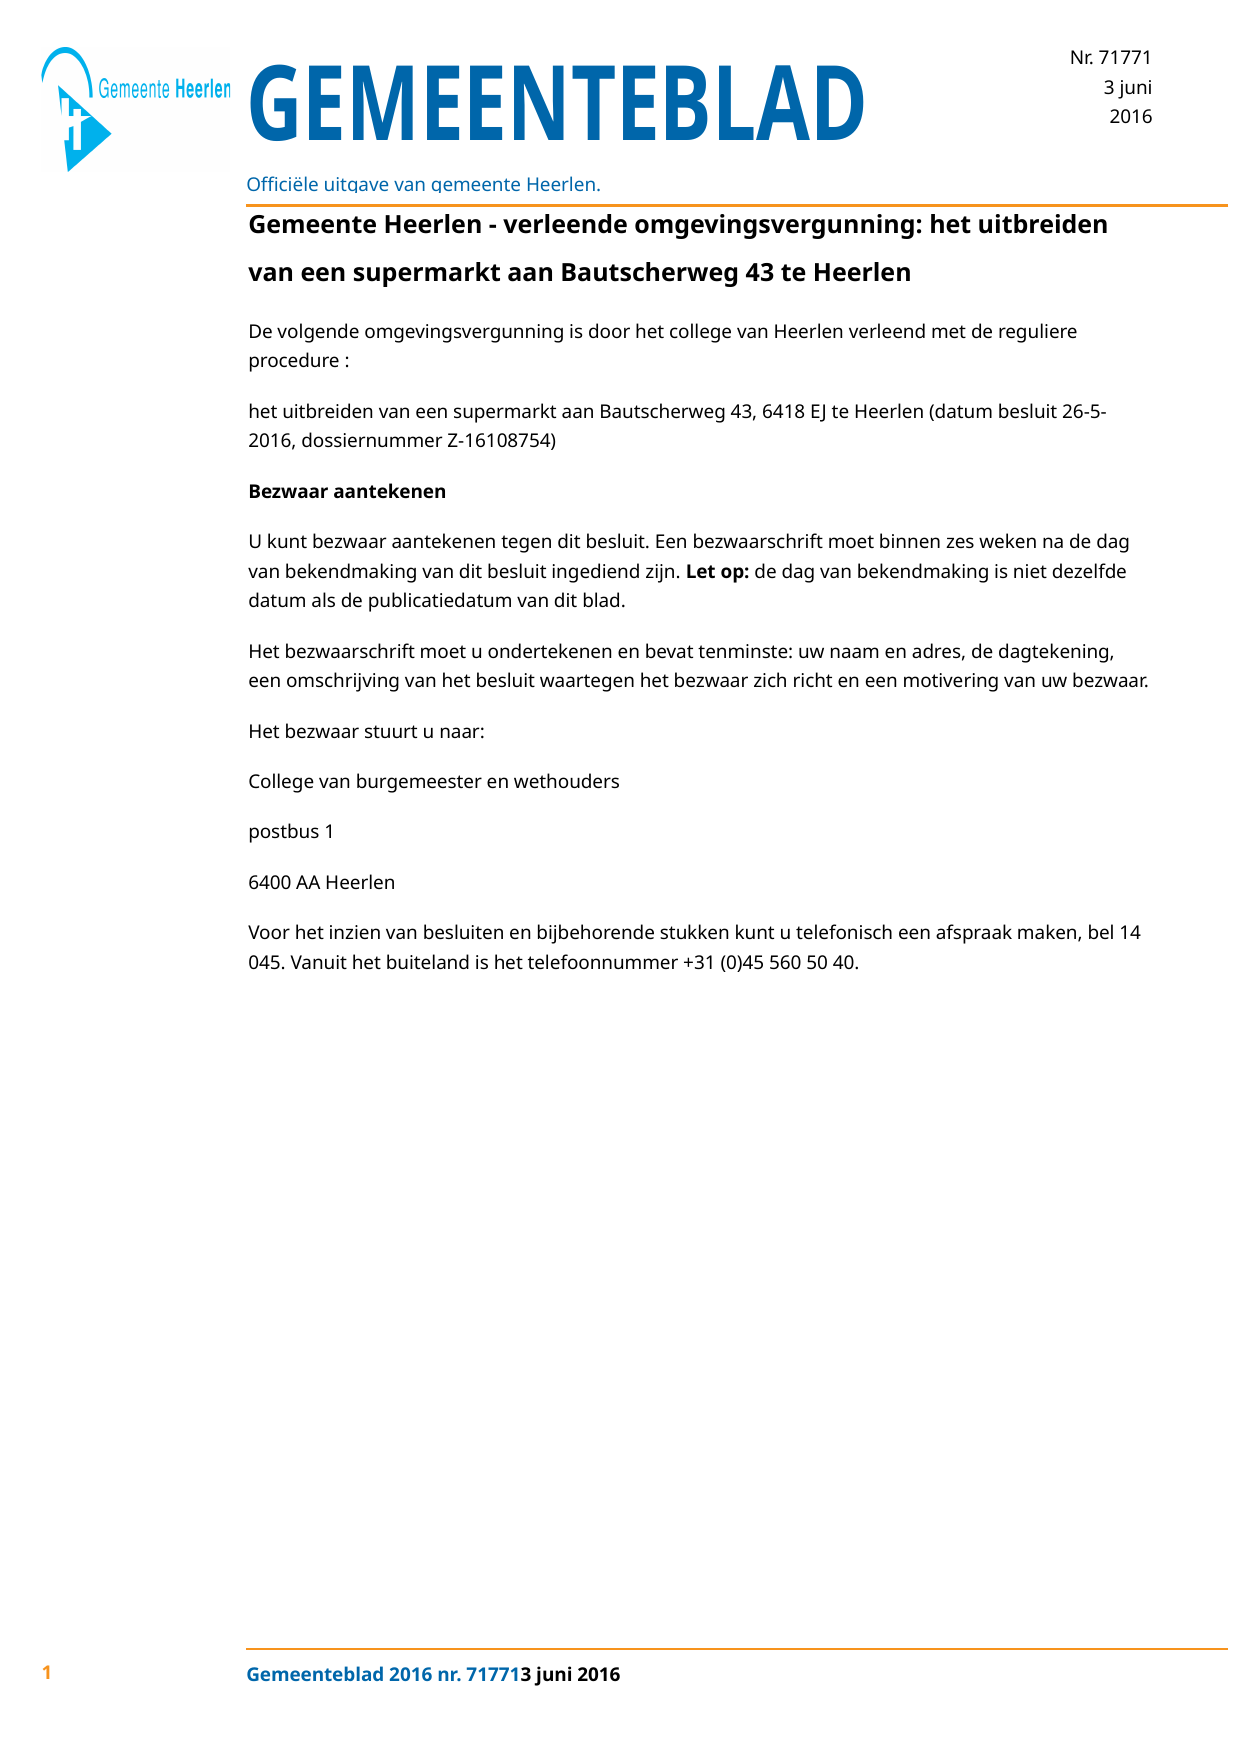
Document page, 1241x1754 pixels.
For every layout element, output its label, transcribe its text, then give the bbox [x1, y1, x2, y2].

text postbus 1 [248, 819, 1152, 844]
text De volgende omgevingsvergunning is door het college van Heerlen verleend met de reguliere procedure : [248, 318, 1152, 373]
text het uitbreiden van een supermarkt aan Bautscherweg 43, 6418 EJ te Heerlen (datum besluit 26-5-2016, dossiernummer Z-16108754) [248, 398, 1152, 453]
text College van burgemeester en wethouders [248, 768, 1152, 794]
text Het bezwaarschrift moet u ondertekenen en bevat tenminste: uw naam en adres, de dagtekening, een omschrijving van het besluit waartegen het bezwaar zich richt en een motivering van uw bezwaar. [248, 638, 1152, 693]
text 6400 AA Heerlen [248, 869, 1152, 895]
text Gemeente Heerlen - verleende omgevingsvergunning: het uitbreiden van een supermarkt aan Bautscherweg 43 te Heerlen [248, 207, 1152, 288]
text Bezwaar aantekenen [248, 478, 1152, 504]
picture [41, 47, 231, 172]
picture [41, 47, 58, 70]
text U kunt bezwaar aantekenen tegen dit besluit. Een bezwaarschrift moet binnen zes weken na de dag van bekendmaking van dit besluit ingediend zijn. Let op: de dag van bekendmaking is niet dezelfde datum als de publicatiedatum van dit blad. [248, 528, 1152, 613]
text Het bezwaar stuurt u naar: [248, 718, 1152, 744]
text Voor het inzien van besluiten en bijbehorende stukken kunt u telefonisch een afspraak maken, bel 14 045. Vanuit het buiteland is het telefoonnummer +31 (0)45 560 50 40. [248, 919, 1152, 975]
